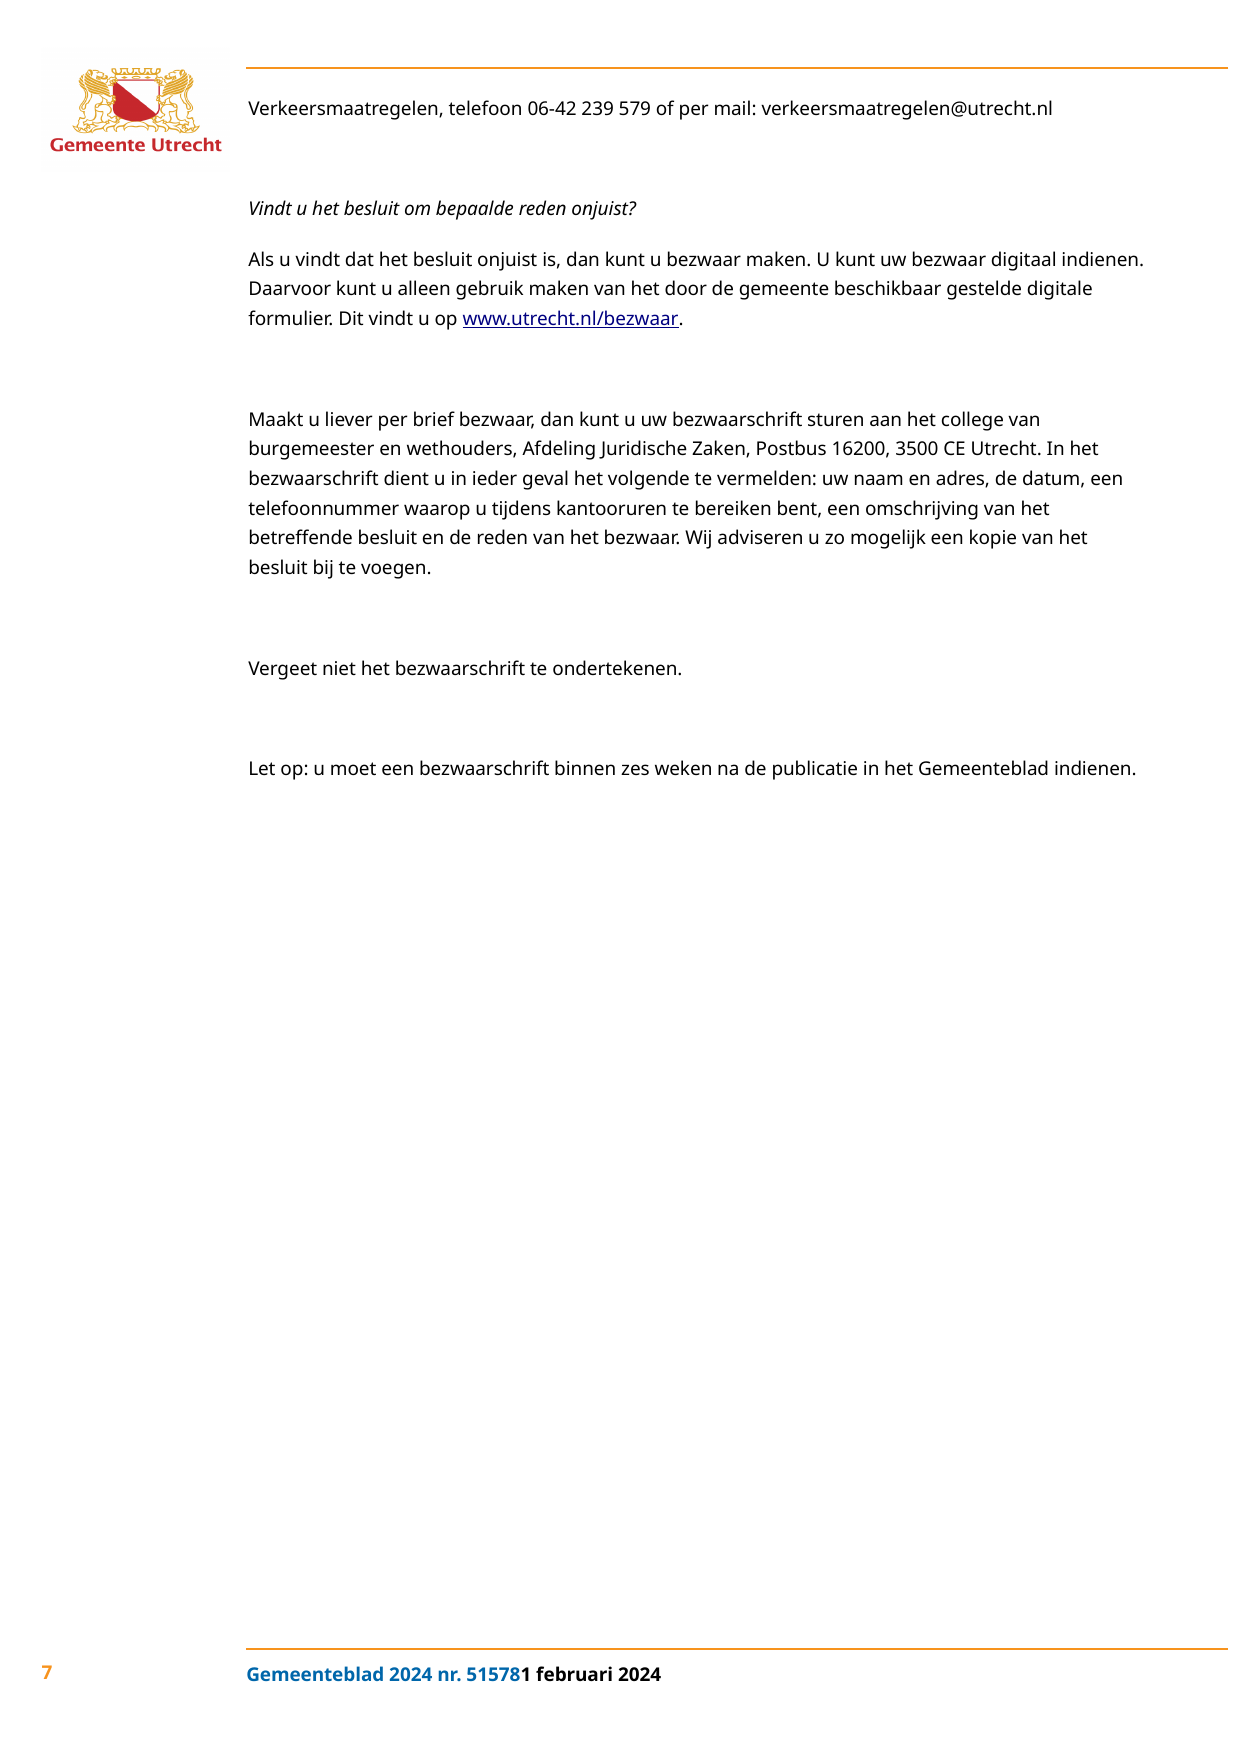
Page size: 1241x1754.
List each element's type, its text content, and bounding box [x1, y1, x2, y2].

text Vergeet niet het bezwaarschrift te ondertekenen. [248, 655, 1152, 681]
text Maakt u liever per brief bezwaar, dan kunt u uw bezwaarschrift sturen aan het college van burgemeester en wethouders, Afdeling Juridische Zaken, Postbus 16200, 3500 CE Utrecht. In het bezwaarschrift dient u in ieder geval het volgende te vermelden: uw naam en adres, de datum, een telefoonnummer waarop u tijdens kantooruren te bereiken bent, een omschrijving van het betreffende besluit en de reden van het bezwaar. Wij adviseren u zo mogelijk een kopie van het besluit bij te voegen. [248, 406, 1152, 580]
text Let op: u moet een bezwaarschrift binnen zes weken na de publicatie in het Gemeenteblad indienen. [248, 756, 1152, 781]
picture [41, 47, 231, 172]
text Als u vindt dat het besluit onjuist is, dan kunt u bezwaar maken. U kunt uw bezwaar digitaal indienen. Daarvoor kunt u alleen gebruik maken van het door de gemeente beschikbaar gestelde digitale formulier. Dit vindt u op www.utrecht.nl/bezwaar. [248, 246, 1152, 331]
text Verkeersmaatregelen, telefoon 06-42 239 579 of per mail: verkeersmaatregelen@utrecht.nl [248, 95, 1152, 121]
text Vindt u het besluit om bepaalde reden onjuist? [248, 196, 1152, 221]
